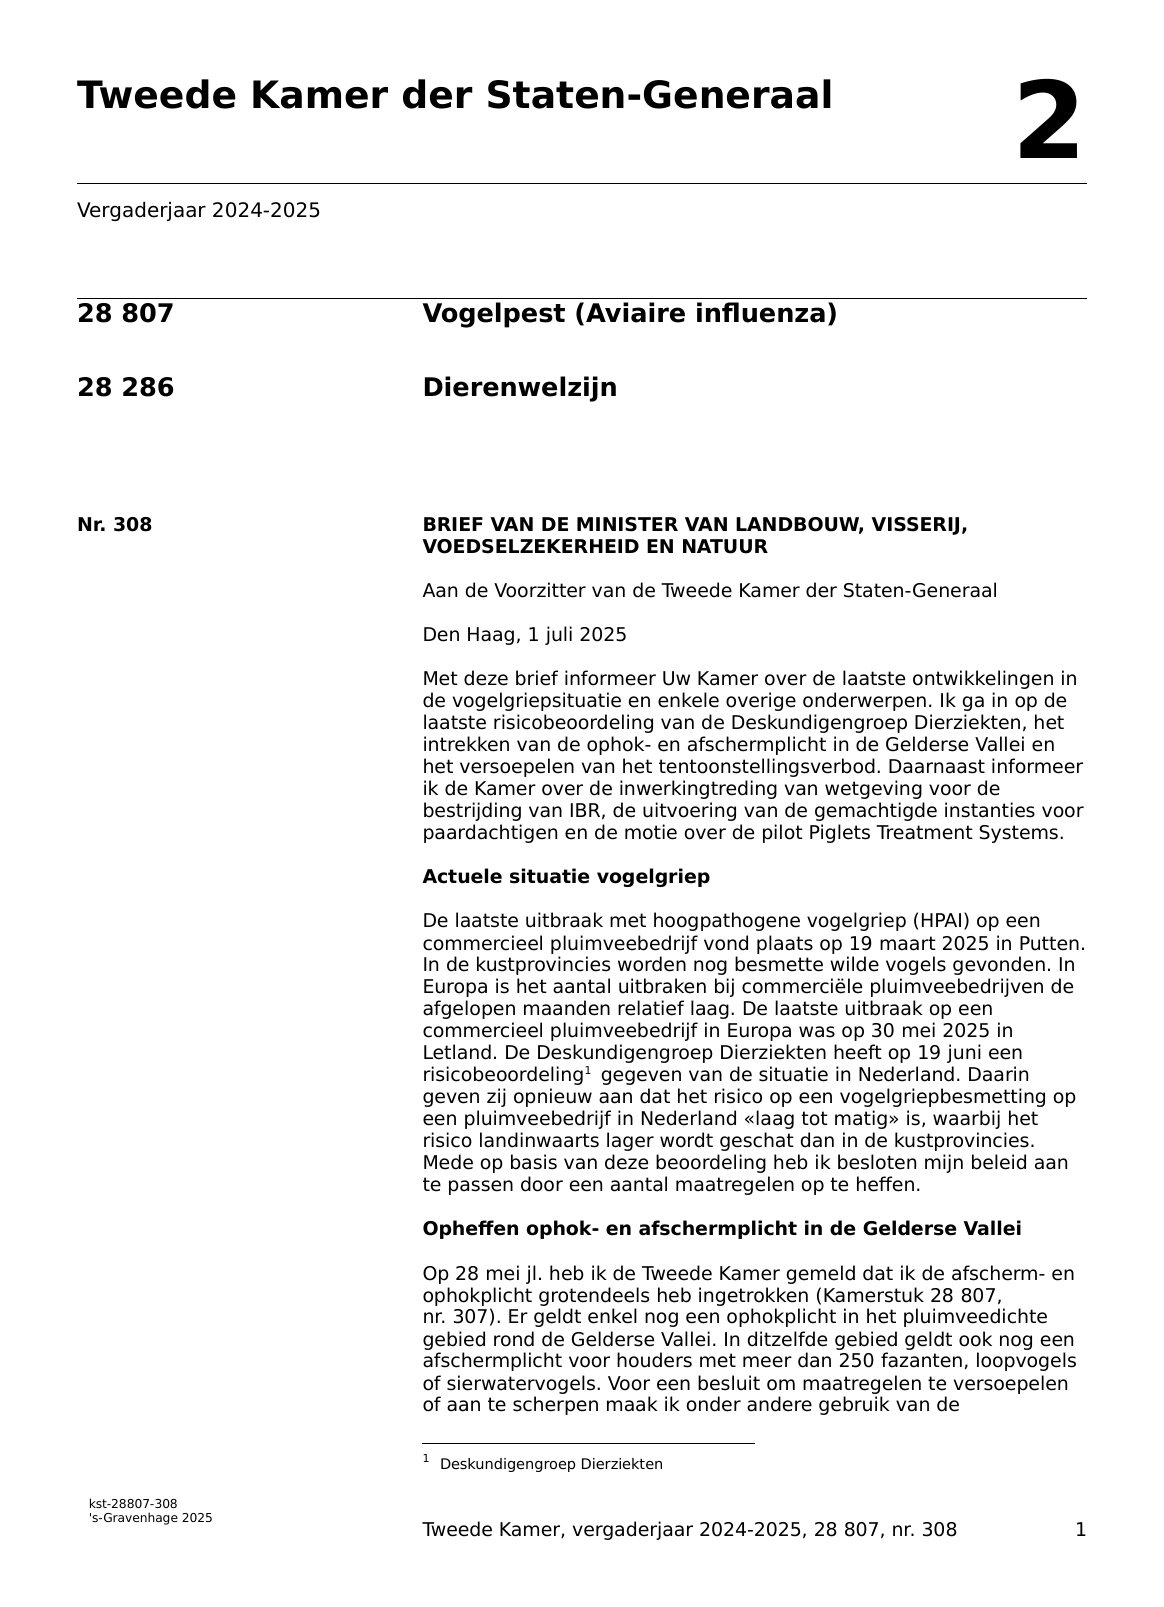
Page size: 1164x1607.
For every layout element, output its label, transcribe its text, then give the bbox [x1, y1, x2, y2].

subtitle Opheffen ophok- en afschermplicht in de Gelderse Vallei [422, 1218, 1087, 1240]
table_header 2 [886, 59, 1087, 183]
subtitle 28 807 Vogelpest (Aviaire influenza) [77, 299, 1087, 329]
text kst-28807-308 [88, 1497, 323, 1511]
text Deskundigengroep Dierziekten [422, 1452, 1087, 1474]
subtitle 28 286 Dierenwelzijn [77, 373, 1087, 403]
text Op 28 mei jl. heb ik de Tweede Kamer gemeld dat ik de afscherm- en ophokplicht grotendeels heb ingetrokken (Kamerstuk 28 807, nr. 307). Er geldt enkel nog een ophokplicht in het pluimveedichte gebied rond de Gelderse Vallei. In ditzelfde gebied geldt ook nog een afschermplicht voor houders met meer dan 250 fazanten, loopvogels of sierwatervogels. Voor een besluit om maatregelen te versoepelen of aan te scherpen maak ik onder andere gebruik van de [422, 1262, 1087, 1416]
text De laatste uitbraak met hoogpathogene vogelgriep (HPAI) op een commercieel pluimveebedrijf vond plaats op 19 maart 2025 in Putten. In de kustprovincies worden nog besmette wilde vogels gevonden. In Europa is het aantal uitbraken bij commerciële pluimveebedrijven de afgelopen maanden relatief laag. De laatste uitbraak op een commercieel pluimveebedrijf in Europa was op 30 mei 2025 in Letland. De Deskundigengroep Dierziekten heeft op 19 juni een risicobeoordeling gegeven van de situatie in Nederland. Daarin geven zij opnieuw aan dat het risico op een vogelgriepbesmetting op een pluimveebedrijf in Nederland «laag tot matig» is, waarbij het risico landinwaarts lager wordt geschat dan in de kustprovincies. Mede op basis van deze beoordeling heb ik besloten mijn beleid aan te passen door een aantal maatregelen op te heffen. [422, 910, 1087, 1196]
table_header Tweede Kamer der Staten-Generaal [77, 59, 886, 183]
text Aan de Voorzitter van de Tweede Kamer der Staten-Generaal [422, 580, 1087, 602]
text Met deze brief informeer Uw Kamer over de laatste ontwikkelingen in de vogelgriepsituatie en enkele overige onderwerpen. Ik ga in op de laatste risicobeoordeling van de Deskundigengroep Dierziekten, het intrekken van de ophok- en afschermplicht in de Gelderse Vallei en het versoepelen van het tentoonstellingsverbod. Daarnaast informeer ik de Kamer over de inwerkingtreding van wetgeving voor de bestrijding van IBR, de uitvoering van de gemachtigde instanties voor paardachtigen en de motie over de pilot Piglets Treatment Systems. [422, 668, 1087, 844]
subtitle Nr. 308 BRIEF VAN DE MINISTER VAN LANDBOUW, VISSERIJ, VOEDSELZEKERHEID EN NATUUR [77, 514, 1087, 558]
text Den Haag, 1 juli 2025 [422, 624, 1087, 646]
table_cell Vergaderjaar 2024-2025 [77, 184, 1087, 298]
subtitle Actuele situatie vogelgriep [422, 866, 1087, 888]
text 's-Gravenhage 2025 [88, 1511, 323, 1525]
